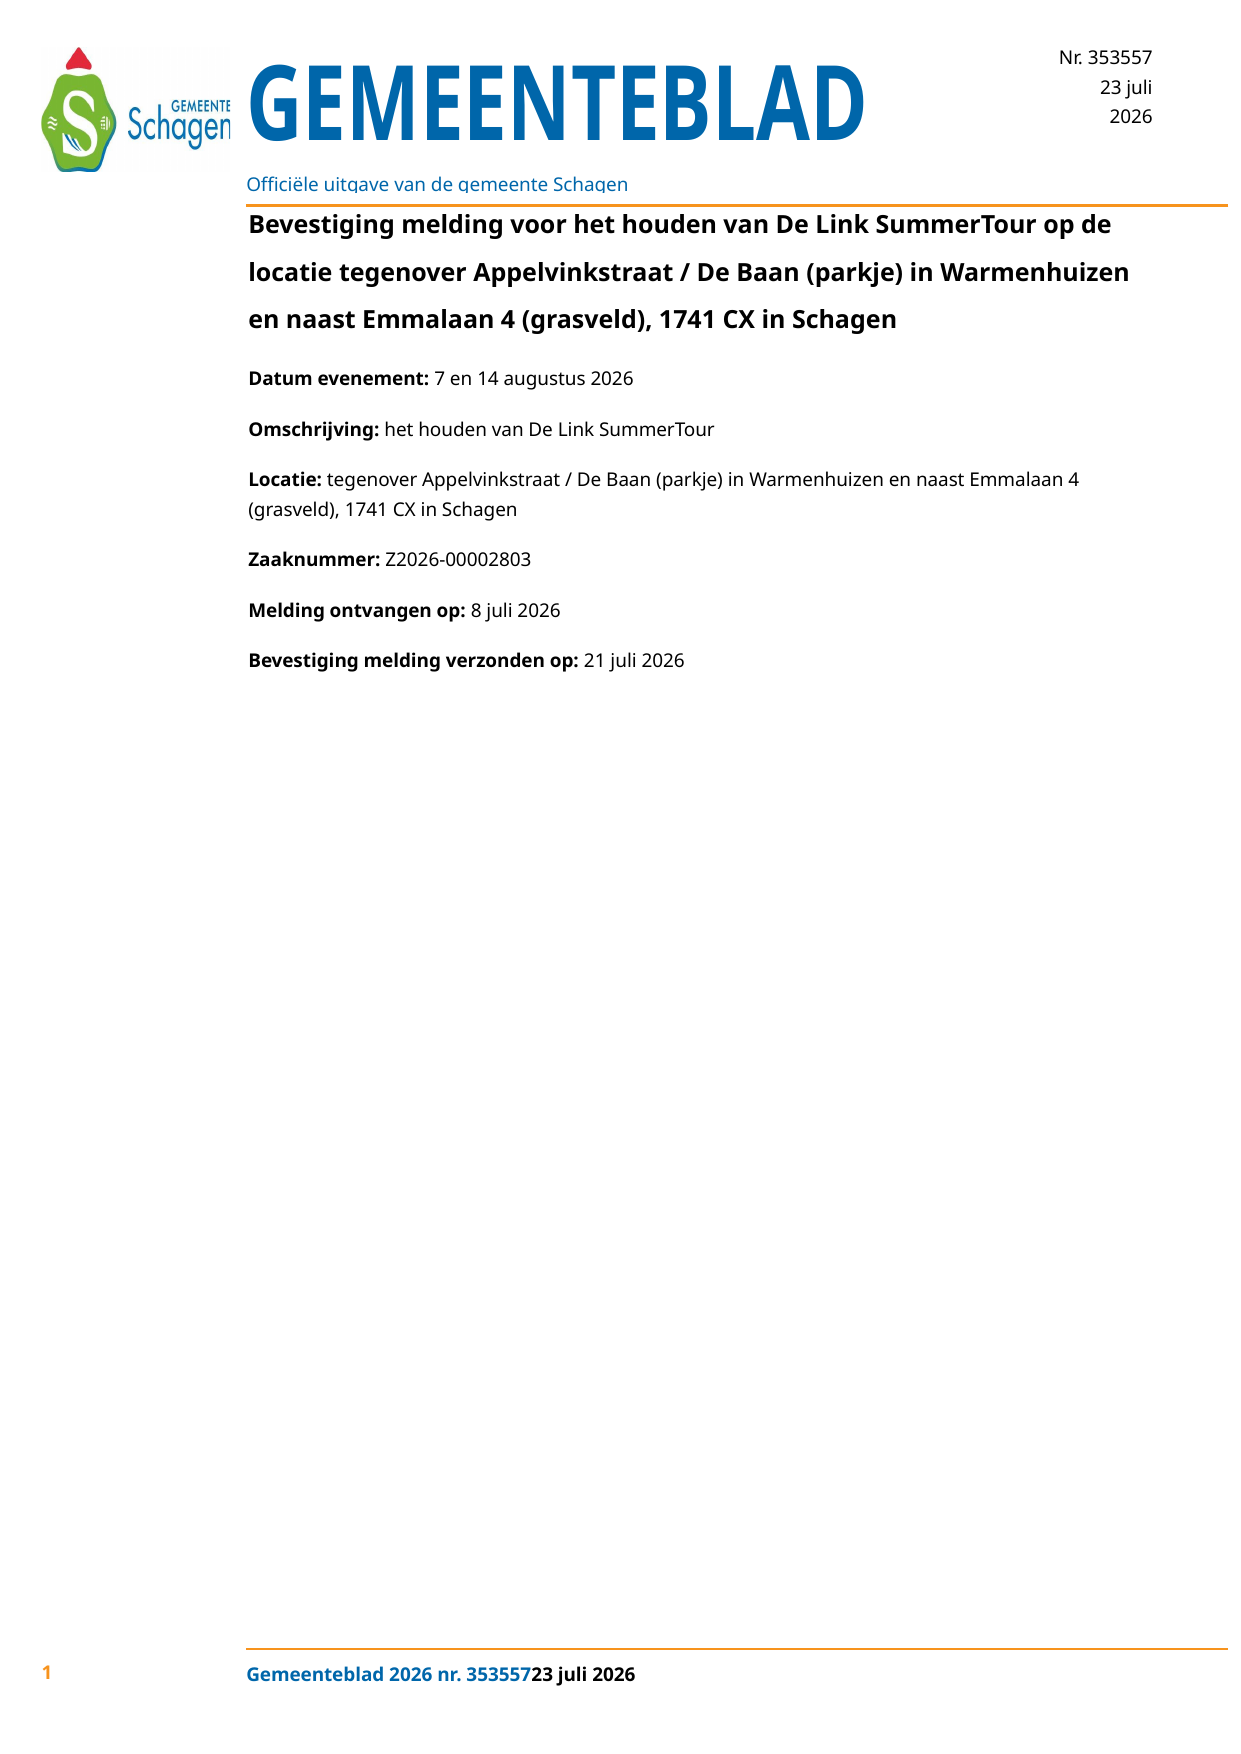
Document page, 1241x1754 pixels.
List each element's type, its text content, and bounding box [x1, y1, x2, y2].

picture [41, 47, 231, 172]
text Zaaknummer: Z2026-00002803 [248, 546, 1152, 572]
text Locatie: tegenover Appelvinkstraat / De Baan (parkje) in Warmenhuizen en naast Emmalaan 4 (grasveld), 1741 CX in Schagen [248, 466, 1152, 522]
text Bevestiging melding voor het houden van De Link SummerTour op de locatie tegenover Appelvinkstraat / De Baan (parkje) in Warmenhuizen en naast Emmalaan 4 (grasveld), 1741 CX in Schagen [248, 207, 1152, 336]
text Bevestiging melding verzonden op: 21 juli 2026 [248, 647, 1152, 673]
text Melding ontvangen op: 8 juli 2026 [248, 597, 1152, 622]
text Datum evenement: 7 en 14 augustus 2026 [248, 366, 1152, 391]
text Omschrijving: het houden van De Link SummerTour [248, 416, 1152, 442]
